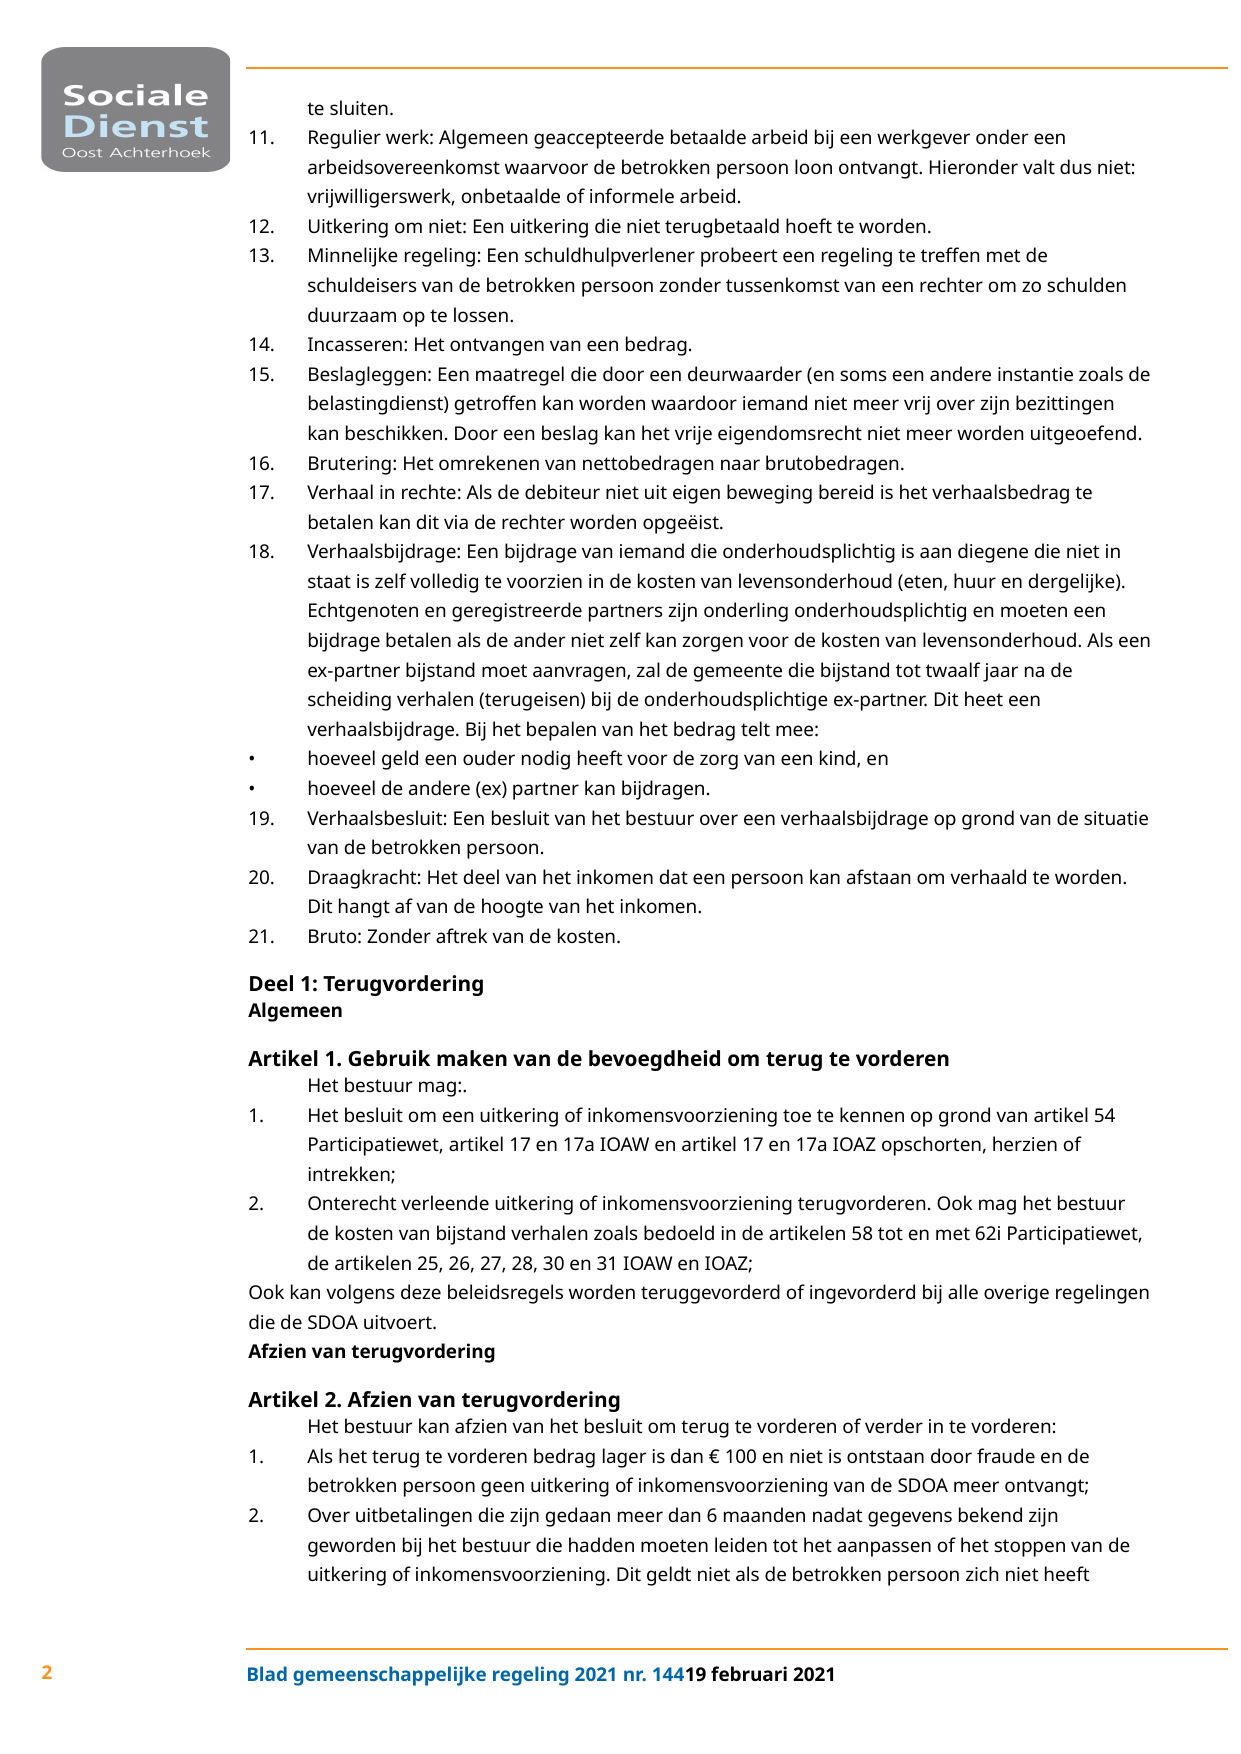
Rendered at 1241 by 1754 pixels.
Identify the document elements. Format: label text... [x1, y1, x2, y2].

list hoeveel geld een ouder nodig heeft voor de zorg van een kind, en [248, 746, 1152, 771]
list Over uitbetalingen die zijn gedaan meer dan 6 maanden nadat gegevens bekend zijn geworden bij het bestuur die hadden moeten leiden tot het aanpassen of het stoppen van de uitkering of inkomensvoorziening. Dit geldt niet als de betrokken persoon zich niet heeft [248, 1502, 1152, 1587]
picture [41, 47, 231, 172]
text Algemeen [248, 997, 1152, 1023]
list Minnelijke regeling: Een schuldhulpverlener probeert een regeling te treffen met de schuldeisers van de betrokken persoon zonder tussenkomst van een rechter om zo schulden duurzaam op te lossen. [248, 243, 1152, 328]
text Deel 1: Terugvordering [248, 969, 1152, 997]
list Het bestuur kan afzien van het besluit om terug te vorderen of verder in te vorderen: [248, 1413, 1152, 1439]
list Het bestuur mag:. [248, 1072, 1152, 1098]
list Uitkering om niet: Een uitkering die niet terugbetaald hoeft te worden. [248, 213, 1152, 239]
text Ook kan volgens deze beleidsregels worden teruggevorderd of ingevorderd bij alle overige regelingen die de SDOA uitvoert. [248, 1279, 1152, 1334]
list Onterecht verleende uitkering of inkomensvoorziening terugvorderen. Ook mag het bestuur de kosten van bijstand verhalen zoals bedoeld in de artikelen 58 tot en met 62i Participatiewet, de artikelen 25, 26, 27, 28, 30 en 31 IOAW en IOAZ; [248, 1191, 1152, 1275]
text Artikel 1. Gebruik maken van de bevoegdheid om terug te vorderen [248, 1044, 1152, 1072]
list Regulier werk: Algemeen geaccepteerde betaalde arbeid bij een werkgever onder een arbeidsovereenkomst waarvoor de betrokken persoon loon ontvangt. Hieronder valt dus niet: vrijwilligerswerk, onbetaalde of informele arbeid. [248, 124, 1152, 209]
list Het besluit om een uitkering of inkomensvoorziening toe te kennen op grond van artikel 54 Participatiewet, artikel 17 en 17a IOAW en artikel 17 en 17a IOAZ opschorten, herzien of intrekken; [248, 1102, 1152, 1187]
list Verhaalsbesluit: Een besluit van het bestuur over een verhaalsbijdrage op grond van de situatie van de betrokken persoon. [248, 805, 1152, 860]
text Artikel 2. Afzien van terugvordering [248, 1385, 1152, 1413]
list Incasseren: Het ontvangen van een bedrag. [248, 331, 1152, 357]
list Verhaal in rechte: Als de debiteur niet uit eigen beweging bereid is het verhaalsbedrag te betalen kan dit via de rechter worden opgeëist. [248, 479, 1152, 535]
list Brutering: Het omrekenen van nettobedragen naar brutobedragen. [248, 450, 1152, 476]
list hoeveel de andere (ex) partner kan bijdragen. [248, 775, 1152, 801]
list Bruto: Zonder aftrek van de kosten. [248, 923, 1152, 949]
list Als het terug te vorderen bedrag lager is dan € 100 en niet is ontstaan door fraude en de betrokken persoon geen uitkering of inkomensvoorziening van de SDOA meer ontvangt; [248, 1443, 1152, 1498]
list Draagkracht: Het deel van het inkomen dat een persoon kan afstaan om verhaald te worden. Dit hangt af van de hoogte van het inkomen. [248, 864, 1152, 919]
list te sluiten. [248, 95, 1152, 121]
text Afzien van terugvordering [248, 1338, 1152, 1364]
list Verhaalsbijdrage: Een bijdrage van iemand die onderhoudsplichtig is aan diegene die niet in staat is zelf volledig te voorzien in de kosten van levensonderhoud (eten, huur en dergelijke). Echtgenoten en geregistreerde partners zijn onderling onderhoudsplichtig en moeten een bijdrage betalen als de ander niet zelf kan zorgen voor de kosten van levensonderhoud. Als een ex-partner bijstand moet aanvragen, zal de gemeente die bijstand tot twaalf jaar na de scheiding verhalen (terugeisen) bij de onderhoudsplichtige ex-partner. Dit heet een verhaalsbijdrage. Bij het bepalen van het bedrag telt mee: [248, 538, 1152, 742]
list Beslagleggen: Een maatregel die door een deurwaarder (en soms een andere instantie zoals de belastingdienst) getroffen kan worden waardoor iemand niet meer vrij over zijn bezittingen kan beschikken. Door een beslag kan het vrije eigendomsrecht niet meer worden uitgeoefend. [248, 361, 1152, 446]
